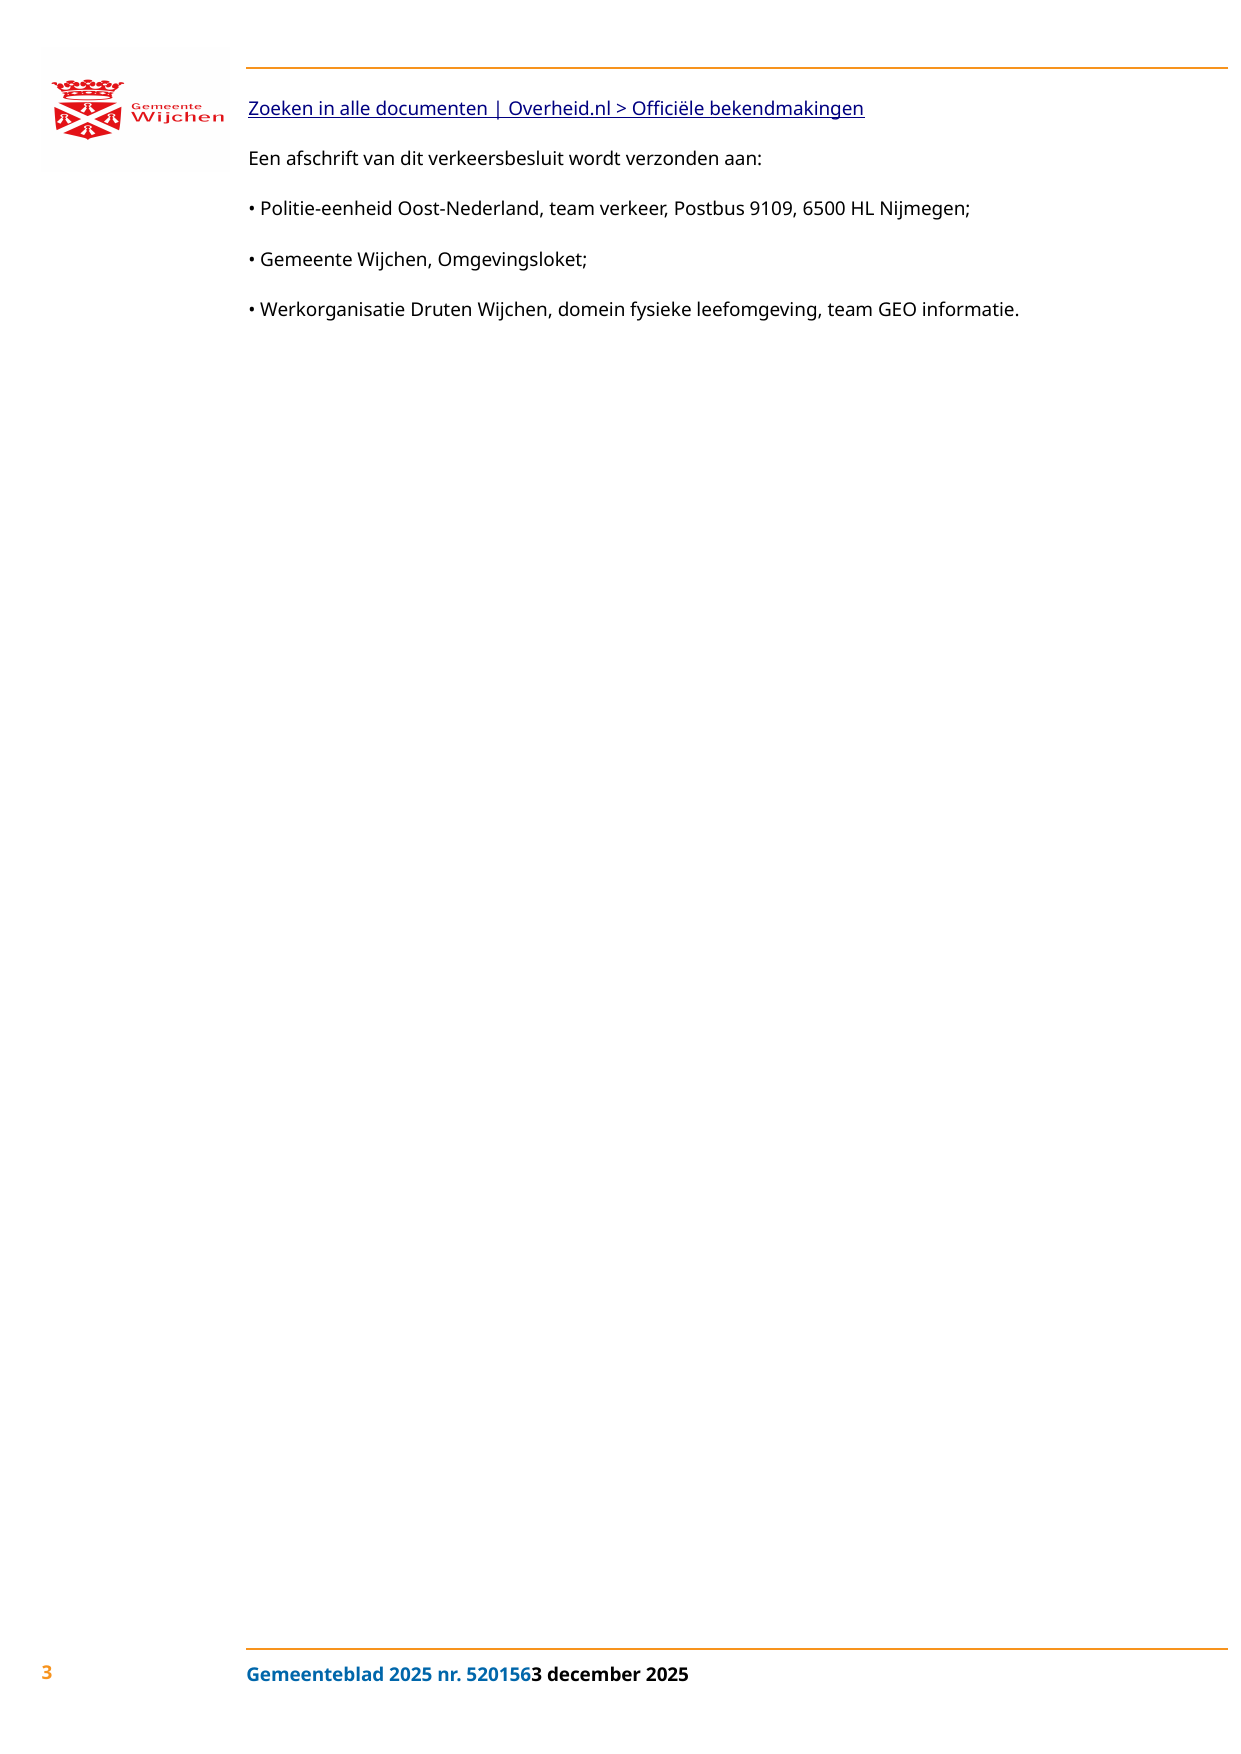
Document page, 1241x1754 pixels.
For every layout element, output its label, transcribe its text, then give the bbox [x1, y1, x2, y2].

text • Politie-eenheid Oost-Nederland, team verkeer, Postbus 9109, 6500 HL Nijmegen; [248, 196, 1152, 221]
text • Werkorganisatie Druten Wijchen, domein fysieke leefomgeving, team GEO informatie. [248, 296, 1152, 322]
text Zoeken in alle documenten | Overheid.nl > Officiële bekendmakingen [248, 95, 1152, 121]
text • Gemeente Wijchen, Omgevingsloket; [248, 246, 1152, 272]
picture [41, 47, 231, 172]
text Een afschrift van dit verkeersbesluit wordt verzonden aan: [248, 145, 1152, 171]
